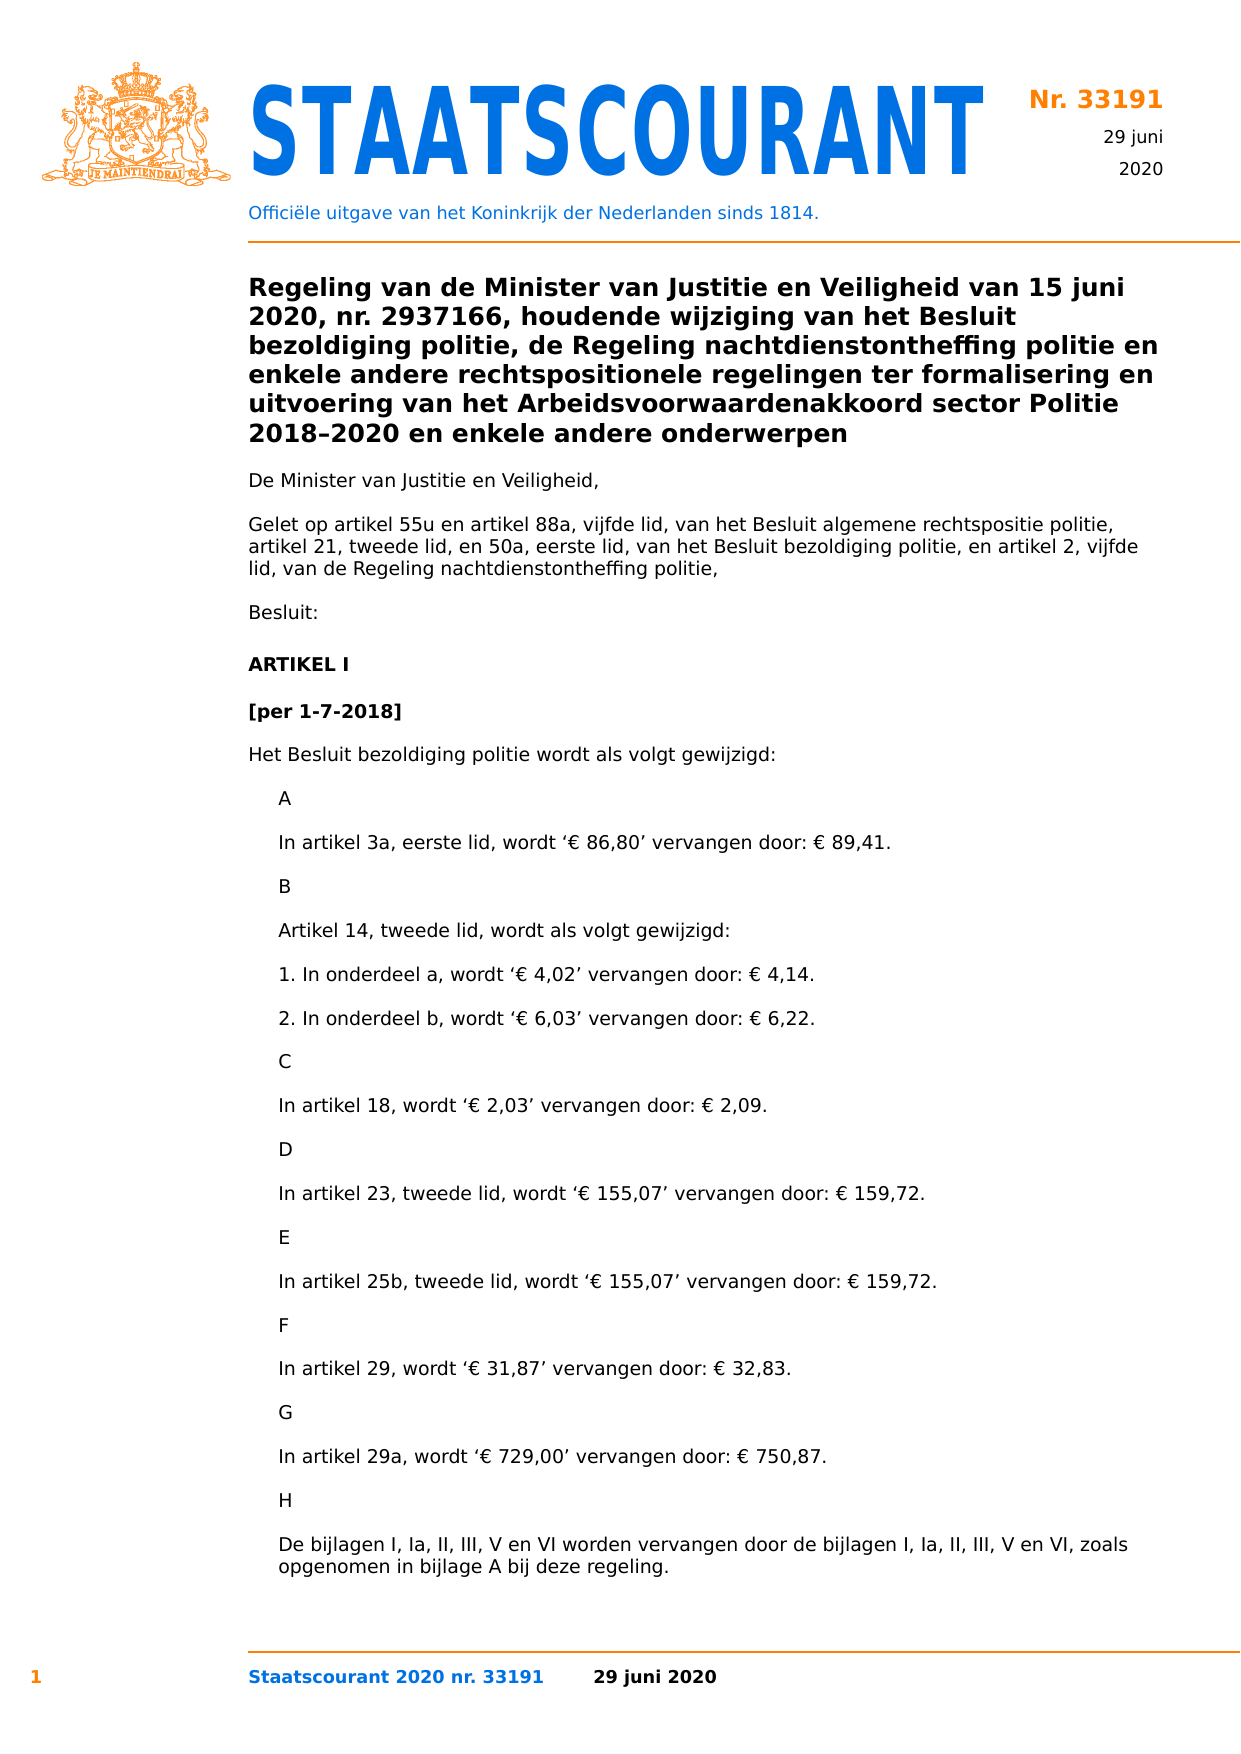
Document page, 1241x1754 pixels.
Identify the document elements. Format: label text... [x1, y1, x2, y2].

subtitle Regeling van de Minister van Justitie en Veiligheid van 15 juni 2020, nr. 2937166, houdende wijziging van het Besluit bezoldiging politie, de Regeling nachtdienstontheffing politie en enkele andere rechtspositionele regelingen ter formalisering en uitvoering van het Arbeidsvoorwaardenakkoord sector Politie 2018–2020 en enkele andere onderwerpen [248, 273, 1163, 448]
text Het Besluit bezoldiging politie wordt als volgt gewijzigd: [248, 744, 1163, 766]
table_header STAATSCOURANT [248, 62, 998, 203]
text In artikel 23, tweede lid, wordt ‘€ 155,07’ vervangen door: € 159,72. [278, 1183, 1163, 1205]
text D [278, 1139, 1163, 1161]
text [per 1-7-2018] [248, 701, 1163, 722]
text In artikel 29, wordt ‘€ 31,87’ vervangen door: € 32,83. [278, 1358, 1163, 1380]
subtitle ARTIKEL I [248, 653, 1163, 676]
table_cell Officiële uitgave van het Koninkrijk der Nederlanden sinds 1814. [248, 203, 1240, 241]
table_cell 29 juni [998, 121, 1240, 153]
text Besluit: [248, 602, 1163, 623]
picture [41, 62, 231, 186]
table_header Nr. 33191 [998, 62, 1240, 121]
text Gelet op artikel 55u en artikel 88a, vijfde lid, van het Besluit algemene rechtspositie politie, artikel 21, tweede lid, en 50a, eerste lid, van het Besluit bezoldiging politie, en artikel 2, vijfde lid, van de Regeling nachtdienstontheffing politie, [248, 514, 1163, 580]
text 2. In onderdeel b, wordt ‘€ 6,03’ vervangen door: € 6,22. [278, 1007, 1163, 1029]
text B [278, 876, 1163, 898]
text 1. In onderdeel a, wordt ‘€ 4,02’ vervangen door: € 4,14. [278, 964, 1163, 986]
text A [278, 788, 1163, 810]
table_header [25, 62, 248, 241]
table_cell 2020 [998, 153, 1240, 203]
text In artikel 29a, wordt ‘€ 729,00’ vervangen door: € 750,87. [278, 1446, 1163, 1468]
text In artikel 3a, eerste lid, wordt ‘€ 86,80’ vervangen door: € 89,41. [278, 832, 1163, 854]
text E [278, 1227, 1163, 1249]
text In artikel 25b, tweede lid, wordt ‘€ 155,07’ vervangen door: € 159,72. [278, 1271, 1163, 1293]
text De Minister van Justitie en Veiligheid, [248, 470, 1163, 492]
text H [278, 1490, 1163, 1512]
text F [278, 1314, 1163, 1336]
text In artikel 18, wordt ‘€ 2,03’ vervangen door: € 2,09. [278, 1095, 1163, 1117]
text C [278, 1051, 1163, 1073]
text Artikel 14, tweede lid, wordt als volgt gewijzigd: [278, 920, 1163, 942]
text G [278, 1402, 1163, 1424]
text De bijlagen I, Ia, II, III, V en VI worden vervangen door de bijlagen I, Ia, II, III, V en VI, zoals opgenomen in bijlage A bij deze regeling. [278, 1534, 1163, 1578]
